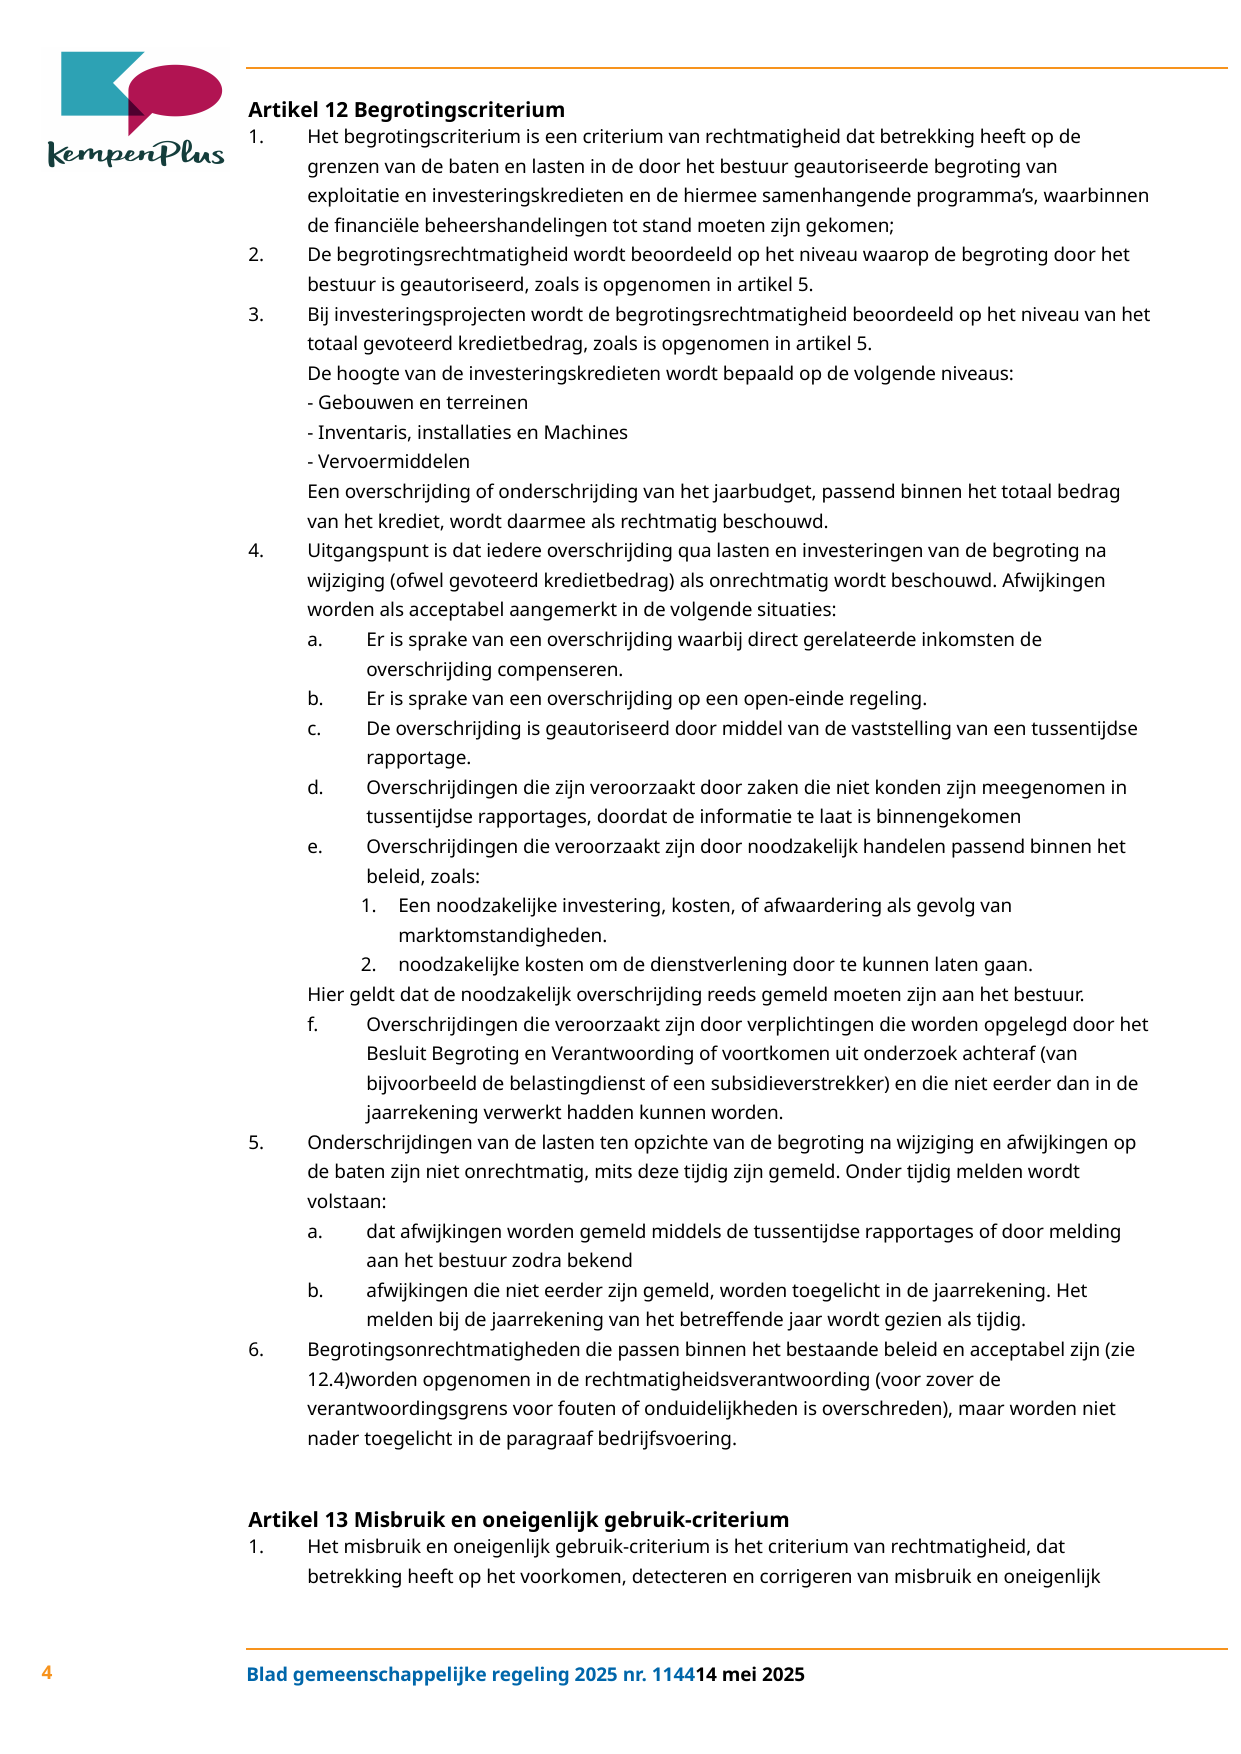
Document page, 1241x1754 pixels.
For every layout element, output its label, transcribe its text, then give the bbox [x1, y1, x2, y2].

list De begrotingsrechtmatigheid wordt beoordeeld op het niveau waarop de begroting door het bestuur is geautoriseerd, zoals is opgenomen in artikel 5. [248, 242, 1152, 297]
list Er is sprake van een overschrijding waarbij direct gerelateerde inkomsten de overschrijding compenseren. [307, 626, 1152, 681]
picture [41, 47, 231, 172]
list Een noodzakelijke investering, kosten, of afwaardering als gevolg van marktomstandigheden. [361, 892, 1152, 948]
list Overschrijdingen die zijn veroorzaakt door zaken die niet konden zijn meegenomen in tussentijdse rapportages, doordat de informatie te laat is binnengekomen [307, 774, 1152, 829]
text Artikel 12 Begrotingscriterium [248, 95, 1152, 123]
list afwijkingen die niet eerder zijn gemeld, worden toegelicht in de jaarrekening. Het melden bij de jaarrekening van het betreffende jaar wordt gezien als tijdig. [307, 1277, 1152, 1332]
list Onderschrijdingen van de lasten ten opzichte van de begroting na wijziging en afwijkingen op de baten zijn niet onrechtmatig, mits deze tijdig zijn gemeld. Onder tijdig melden wordt volstaan: [248, 1129, 1152, 1214]
list De overschrijding is geautoriseerd door middel van de vaststelling van een tussentijdse rapportage. [307, 715, 1152, 770]
list dat afwijkingen worden gemeld middels de tussentijdse rapportages of door melding aan het bestuur zodra bekend [307, 1218, 1152, 1273]
list Overschrijdingen die veroorzaakt zijn door verplichtingen die worden opgelegd door het Besluit Begroting en Verantwoording of voortkomen uit onderzoek achteraf (van bijvoorbeeld de belastingdienst of een subsidieverstrekker) en die niet eerder dan in de jaarrekening verwerkt hadden kunnen worden. [307, 1011, 1152, 1125]
list noodzakelijke kosten om de dienstverlening door te kunnen laten gaan. [361, 952, 1152, 977]
text Artikel 13 Misbruik en oneigenlijk gebruik-criterium [248, 1505, 1152, 1533]
list De hoogte van de investeringskredieten wordt bepaald op de volgende niveaus: [248, 360, 1152, 386]
list Overschrijdingen die veroorzaakt zijn door noodzakelijk handelen passend binnen het beleid, zoals: [307, 833, 1152, 888]
list Een overschrijding of onderschrijding van het jaarbudget, passend binnen het totaal bedrag van het krediet, wordt daarmee als rechtmatig beschouwd. [248, 478, 1152, 533]
list Er is sprake van een overschrijding op een open-einde regeling. [307, 685, 1152, 711]
list Uitgangspunt is dat iedere overschrijding qua lasten en investeringen van de begroting na wijziging (ofwel gevoteerd kredietbedrag) als onrechtmatig wordt beschouwd. Afwijkingen worden als acceptabel aangemerkt in de volgende situaties: [248, 537, 1152, 622]
list Het begrotingscriterium is een criterium van rechtmatigheid dat betrekking heeft op de grenzen van de baten en lasten in de door het bestuur geautoriseerde begroting van exploitatie en investeringskredieten en de hiermee samenhangende programma’s, waarbinnen de financiële beheershandelingen tot stand moeten zijn gekomen; [248, 123, 1152, 238]
list - Gebouwen en terreinen [248, 389, 1152, 415]
list Hier geldt dat de noodzakelijk overschrijding reeds gemeld moeten zijn aan het bestuur. [248, 981, 1152, 1007]
list - Vervoermiddelen [248, 449, 1152, 474]
list - Inventaris, installaties en Machines [248, 419, 1152, 445]
list Begrotingsonrechtmatigheden die passen binnen het bestaande beleid en acceptabel zijn (zie 12.4)worden opgenomen in de rechtmatigheidsverantwoording (voor zover de verantwoordingsgrens voor fouten of onduidelijkheden is overschreden), maar worden niet nader toegelicht in de paragraaf bedrijfsvoering. [248, 1336, 1152, 1451]
list Bij investeringsprojecten wordt de begrotingsrechtmatigheid beoordeeld op het niveau van het totaal gevoteerd kredietbedrag, zoals is opgenomen in artikel 5. [248, 301, 1152, 356]
list Het misbruik en oneigenlijk gebruik-criterium is het criterium van rechtmatigheid, dat betrekking heeft op het voorkomen, detecteren en corrigeren van misbruik en oneigenlijk [248, 1533, 1152, 1589]
